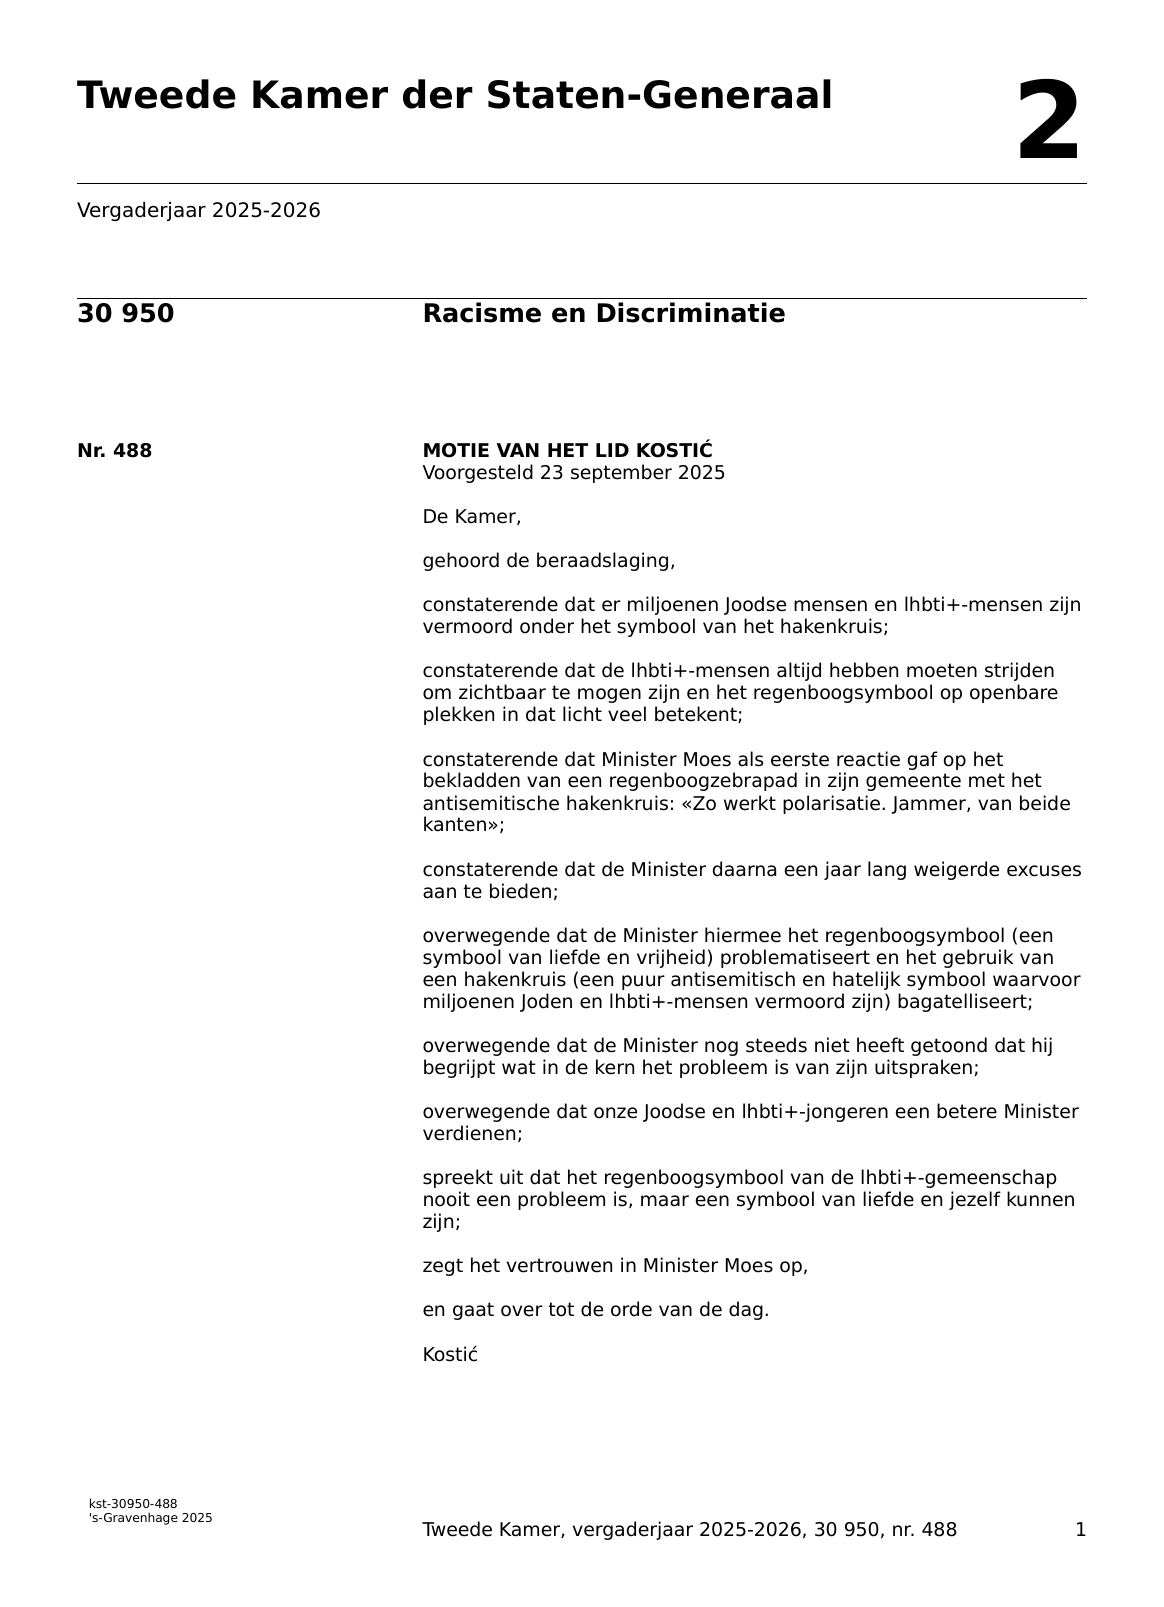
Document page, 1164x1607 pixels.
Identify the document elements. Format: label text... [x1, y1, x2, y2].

text gehoord de beraadslaging, [422, 550, 1087, 572]
text overwegende dat de Minister nog steeds niet heeft getoond dat hij begrijpt wat in de kern het probleem is van zijn uitspraken; [422, 1035, 1087, 1079]
text Kostić [422, 1343, 1087, 1366]
text Voorgesteld 23 september 2025 [422, 462, 1087, 484]
text constaterende dat de Minister daarna een jaar lang weigerde excuses aan te bieden; [422, 858, 1087, 902]
text De Kamer, [422, 506, 1087, 528]
text spreekt uit dat het regenboogsymbool van de lhbti+-gemeenschap nooit een probleem is, maar een symbool van liefde en jezelf kunnen zijn; [422, 1167, 1087, 1233]
table_header Tweede Kamer der Staten-Generaal [77, 59, 886, 183]
text overwegende dat onze Joodse en lhbti+-jongeren een betere Minister verdienen; [422, 1101, 1087, 1145]
text zegt het vertrouwen in Minister Moes op, [422, 1255, 1087, 1277]
text constaterende dat de lhbti+-mensen altijd hebben moeten strijden om zichtbaar te mogen zijn en het regenboogsymbool op openbare plekken in dat licht veel betekent; [422, 660, 1087, 726]
text constaterende dat Minister Moes als eerste reactie gaf op het bekladden van een regenboogzebrapad in zijn gemeente met het antisemitische hakenkruis: «Zo werkt polarisatie. Jammer, van beide kanten»; [422, 748, 1087, 836]
text overwegende dat de Minister hiermee het regenboogsymbool (een symbool van liefde en vrijheid) problematiseert en het gebruik van een hakenkruis (een puur antisemitisch en hatelijk symbool waarvoor miljoenen Joden en lhbti+-mensen vermoord zijn) bagatelliseert; [422, 925, 1087, 1013]
text en gaat over tot de orde van de dag. [422, 1299, 1087, 1321]
subtitle Nr. 488 MOTIE VAN HET LID KOSTIĆ [77, 440, 1087, 462]
table_cell Vergaderjaar 2025-2026 [77, 184, 1087, 298]
table_header 2 [886, 59, 1087, 183]
text 's-Gravenhage 2025 [88, 1511, 323, 1525]
subtitle 30 950 Racisme en Discriminatie [77, 299, 1087, 329]
text kst-30950-488 [88, 1497, 323, 1511]
text constaterende dat er miljoenen Joodse mensen en lhbti+-mensen zijn vermoord onder het symbool van het hakenkruis; [422, 594, 1087, 638]
